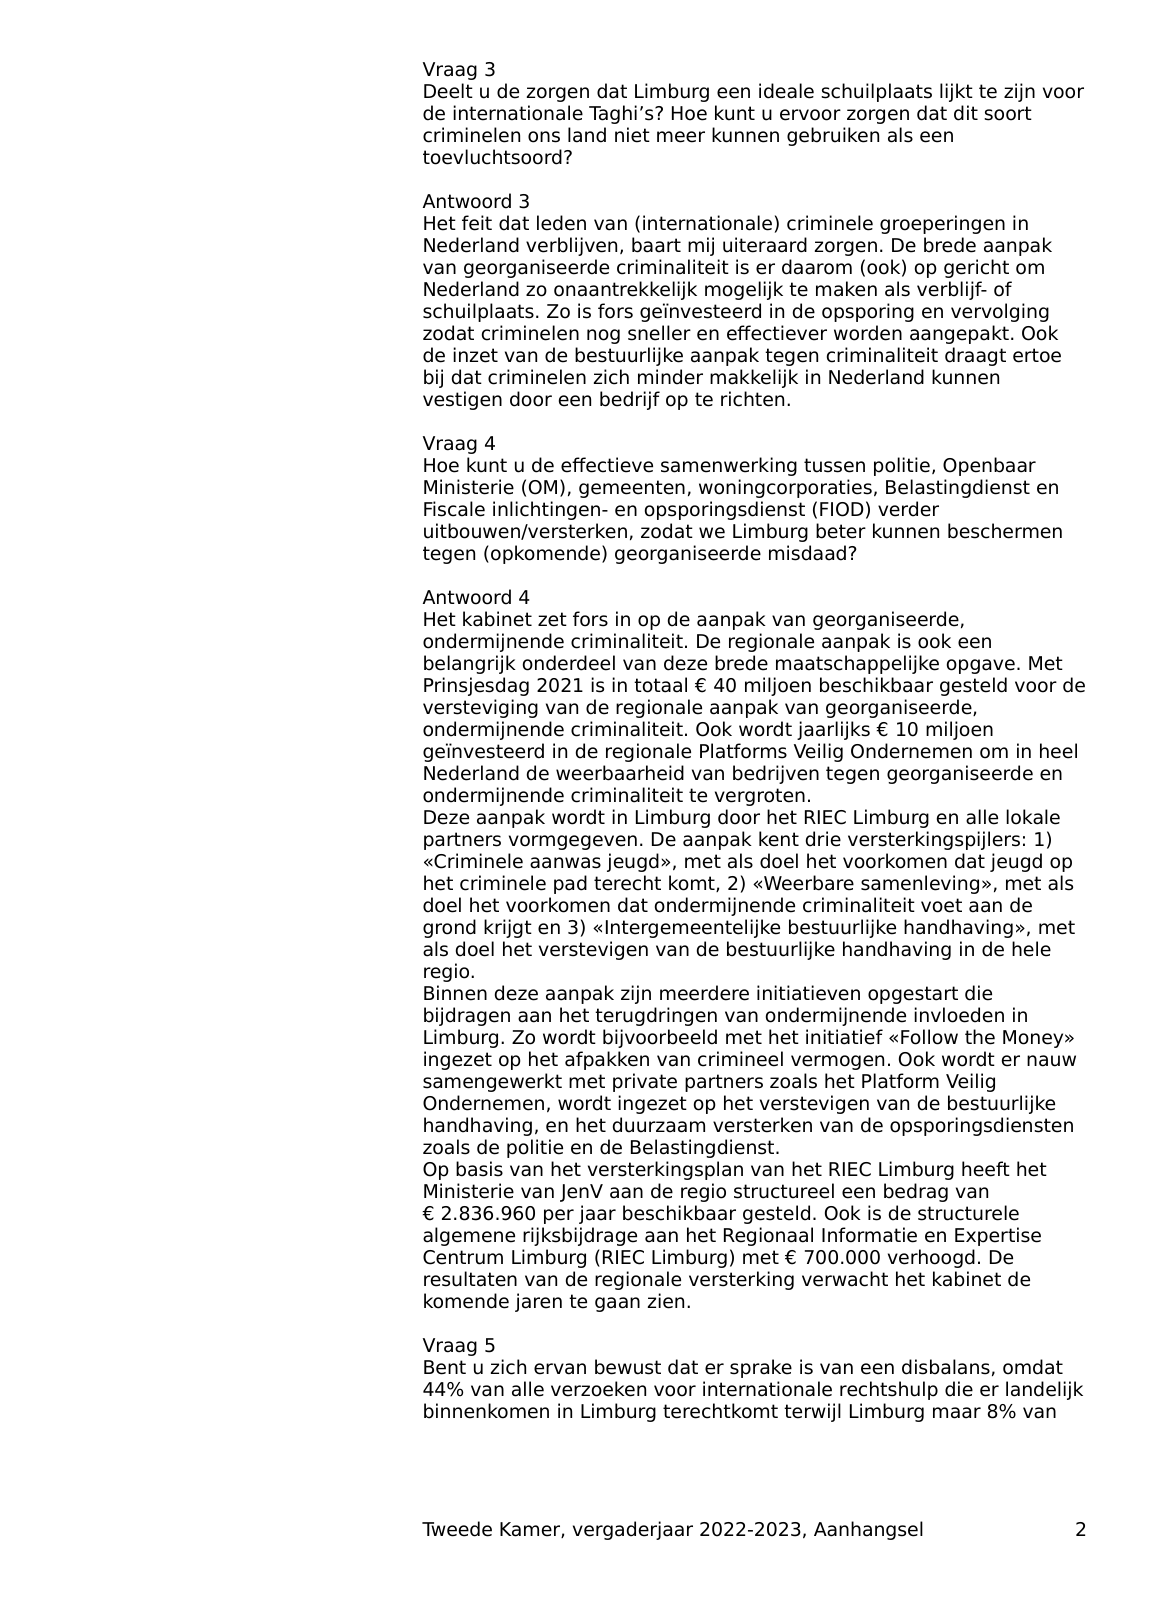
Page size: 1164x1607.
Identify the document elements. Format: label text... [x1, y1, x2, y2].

text Antwoord 3 [422, 191, 1087, 213]
text Vraag 5 [422, 1335, 1087, 1357]
text Vraag 3 [422, 59, 1087, 81]
text Binnen deze aanpak zijn meerdere initiatieven opgestart die bijdragen aan het terugdringen van ondermijnende invloeden in Limburg. Zo wordt bijvoorbeeld met het initiatief «Follow the Money» ingezet op het afpakken van crimineel vermogen. Ook wordt er nauw samengewerkt met private partners zoals het Platform Veilig Ondernemen, wordt ingezet op het verstevigen van de bestuurlijke handhaving, en het duurzaam versterken van de opsporingsdiensten zoals de politie en de Belastingdienst. [422, 983, 1087, 1159]
text Vraag 4 [422, 433, 1087, 455]
text Hoe kunt u de effectieve samenwerking tussen politie, Openbaar Ministerie (OM), gemeenten, woningcorporaties, Belastingdienst en Fiscale inlichtingen- en opsporingsdienst (FIOD) verder uitbouwen/versterken, zodat we Limburg beter kunnen beschermen tegen (opkomende) georganiseerde misdaad? [422, 455, 1087, 565]
text Het feit dat leden van (internationale) criminele groeperingen in Nederland verblijven, baart mij uiteraard zorgen. De brede aanpak van georganiseerde criminaliteit is er daarom (ook) op gericht om Nederland zo onaantrekkelijk mogelijk te maken als verblijf- of schuilplaats. Zo is fors geïnvesteerd in de opsporing en vervolging zodat criminelen nog sneller en effectiever worden aangepakt. Ook de inzet van de bestuurlijke aanpak tegen criminaliteit draagt ertoe bij dat criminelen zich minder makkelijk in Nederland kunnen vestigen door een bedrijf op te richten. [422, 213, 1087, 411]
text Het kabinet zet fors in op de aanpak van georganiseerde, ondermijnende criminaliteit. De regionale aanpak is ook een belangrijk onderdeel van deze brede maatschappelijke opgave. Met Prinsjesdag 2021 is in totaal € 40 miljoen beschikbaar gesteld voor de versteviging van de regionale aanpak van georganiseerde, ondermijnende criminaliteit. Ook wordt jaarlijks € 10 miljoen geïnvesteerd in de regionale Platforms Veilig Ondernemen om in heel Nederland de weerbaarheid van bedrijven tegen georganiseerde en ondermijnende criminaliteit te vergroten. [422, 609, 1087, 807]
text Op basis van het versterkingsplan van het RIEC Limburg heeft het Ministerie van JenV aan de regio structureel een bedrag van € 2.836.960 per jaar beschikbaar gesteld. Ook is de structurele algemene rijksbijdrage aan het Regionaal Informatie en Expertise Centrum Limburg (RIEC Limburg) met € 700.000 verhoogd. De resultaten van de regionale versterking verwacht het kabinet de komende jaren te gaan zien. [422, 1159, 1087, 1312]
text Bent u zich ervan bewust dat er sprake is van een disbalans, omdat 44% van alle verzoeken voor internationale rechtshulp die er landelijk binnenkomen in Limburg terechtkomt terwijl Limburg maar 8% van [422, 1357, 1087, 1423]
text Deze aanpak wordt in Limburg door het RIEC Limburg en alle lokale partners vormgegeven. De aanpak kent drie versterkingspijlers: 1) «Criminele aanwas jeugd», met als doel het voorkomen dat jeugd op het criminele pad terecht komt, 2) «Weerbare samenleving», met als doel het voorkomen dat ondermijnende criminaliteit voet aan de grond krijgt en 3) «Intergemeentelijke bestuurlijke handhaving», met als doel het verstevigen van de bestuurlijke handhaving in de hele regio. [422, 807, 1087, 983]
text Deelt u de zorgen dat Limburg een ideale schuilplaats lijkt te zijn voor de internationale Taghi’s? Hoe kunt u ervoor zorgen dat dit soort criminelen ons land niet meer kunnen gebruiken als een toevluchtsoord? [422, 81, 1087, 169]
text Antwoord 4 [422, 587, 1087, 609]
